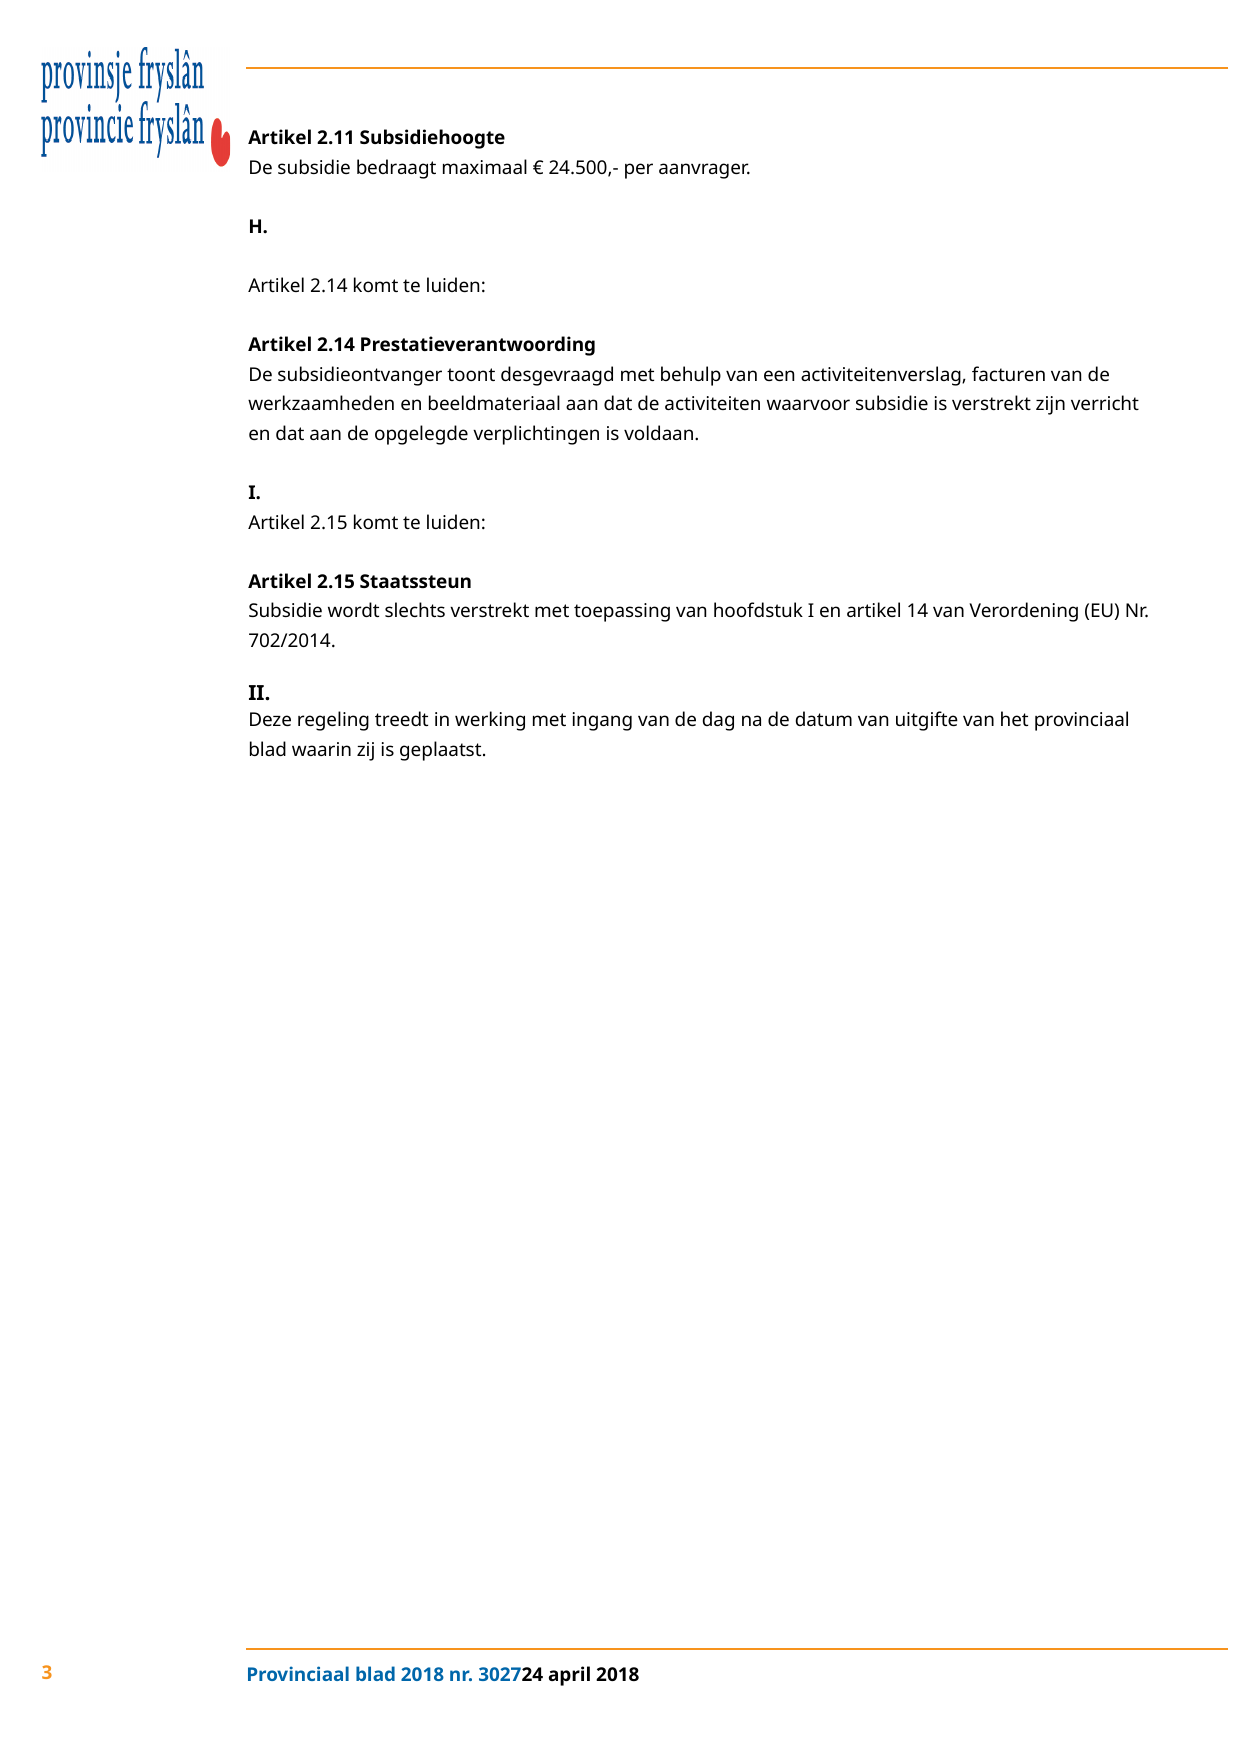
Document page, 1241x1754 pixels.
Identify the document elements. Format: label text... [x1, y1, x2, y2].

text II. [248, 678, 1152, 706]
text Artikel 2.15 komt te luiden: [248, 509, 1152, 535]
text De subsidie bedraagt maximaal € 24.500,- per aanvrager. [248, 154, 1152, 180]
text Deze regeling treedt in werking met ingang van de dag na de datum van uitgifte van het provinciaal blad waarin zij is geplaatst. [248, 706, 1152, 761]
text Subsidie wordt slechts verstrekt met toepassing van hoofdstuk I en artikel 14 van Verordening (EU) Nr. 702/2014. [248, 598, 1152, 653]
text Artikel 2.11 Subsidiehoogte [248, 124, 1152, 150]
picture [41, 47, 231, 172]
text Artikel 2.14 Prestatieverantwoording [248, 331, 1152, 357]
text Artikel 2.15 Staatssteun [248, 568, 1152, 594]
text I. [248, 479, 1152, 505]
text Artikel 2.14 komt te luiden: [248, 272, 1152, 298]
text De subsidieontvanger toont desgevraagd met behulp van een activiteitenverslag, facturen van de werkzaamheden en beeldmateriaal aan dat de activiteiten waarvoor subsidie is verstrekt zijn verricht en dat aan de opgelegde verplichtingen is voldaan. [248, 361, 1152, 446]
text H. [248, 213, 1152, 239]
